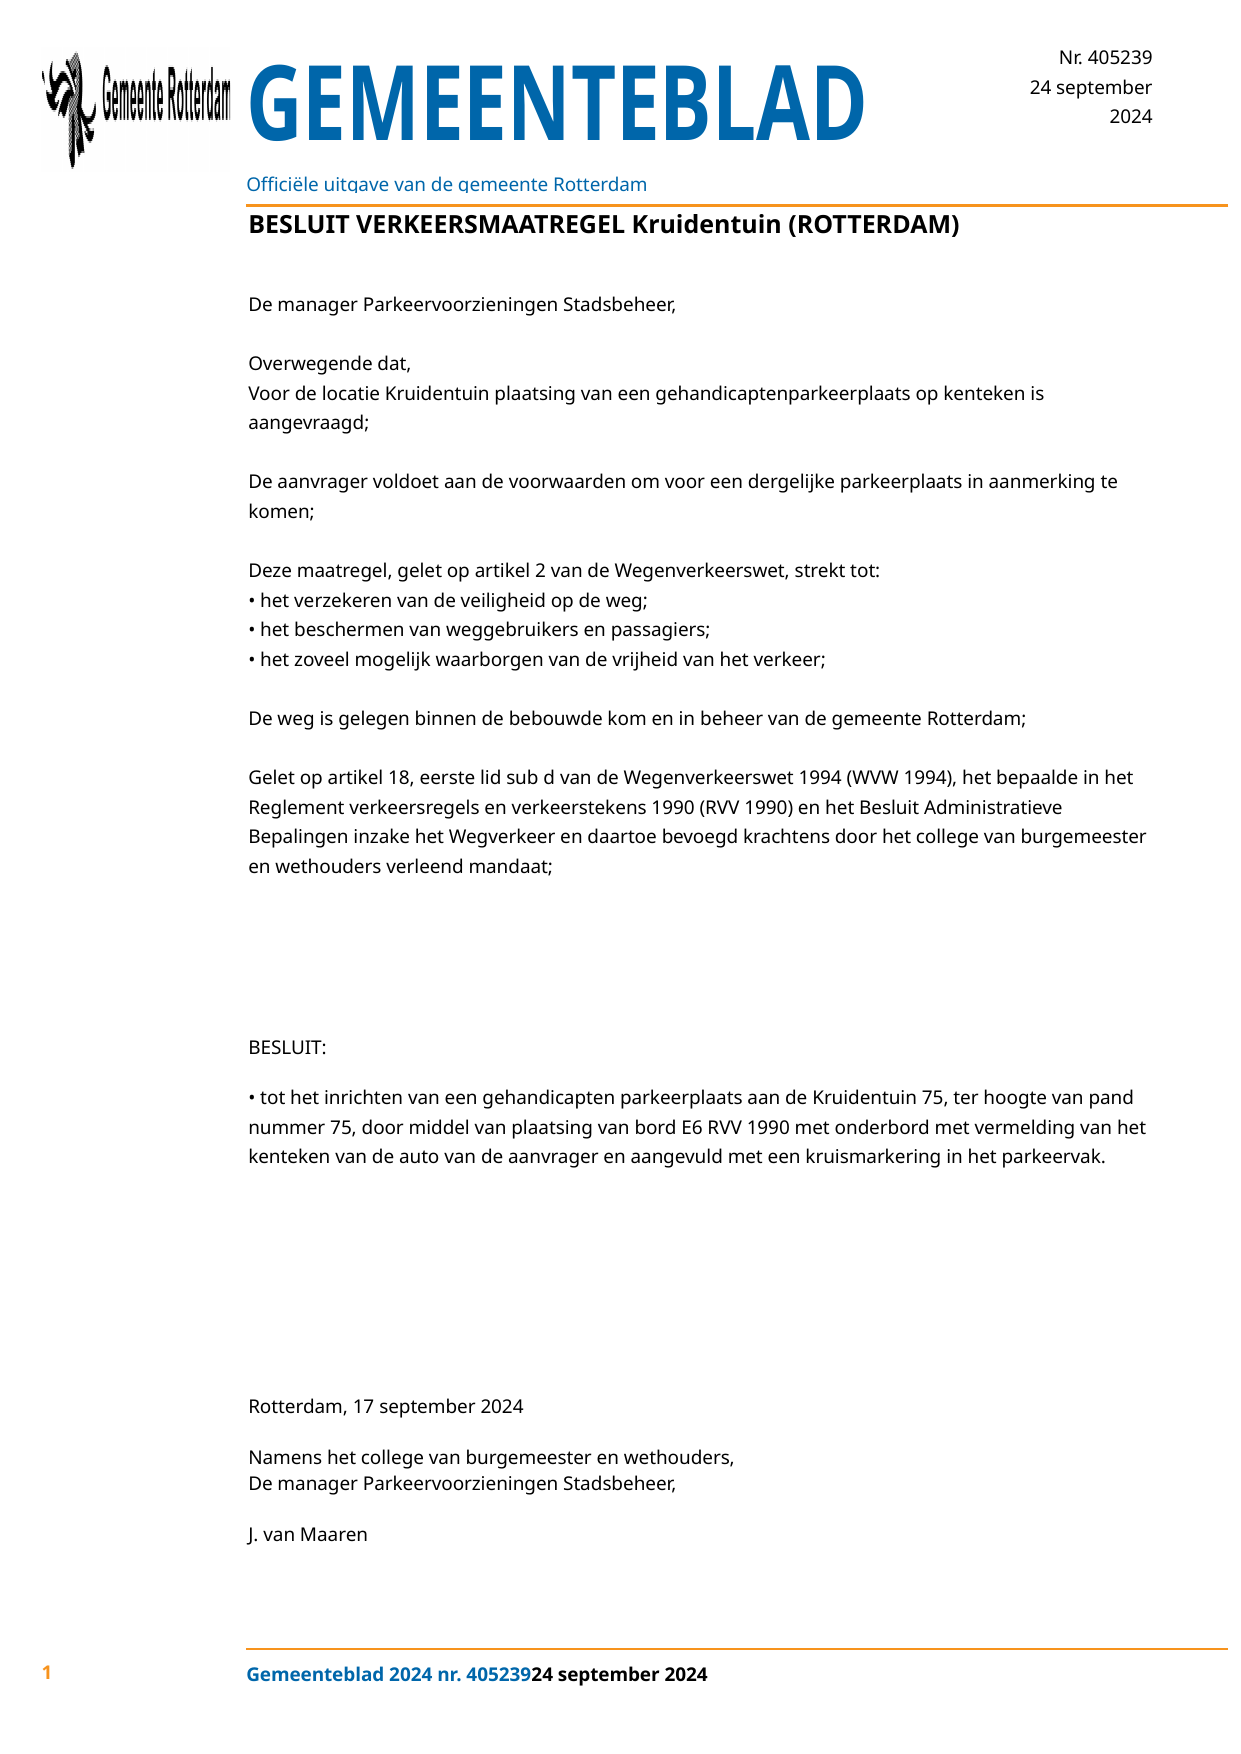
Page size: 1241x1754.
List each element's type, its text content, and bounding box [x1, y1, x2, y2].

picture [41, 47, 231, 172]
text • tot het inrichten van een gehandicapten parkeerplaats aan de Kruidentuin 75, ter hoogte van pand nummer 75, door middel van plaatsing van bord E6 RVV 1990 met onderbord met vermelding van het kenteken van de auto van de aanvrager en aangevuld met een kruismarkering in het parkeervak. [248, 1084, 1152, 1169]
text • het zoveel mogelijk waarborgen van de vrijheid van het verkeer; [248, 646, 1152, 672]
text Rotterdam, 17 september 2024 [248, 1393, 1152, 1419]
text De manager Parkeervoorzieningen Stadsbeheer, [248, 291, 1152, 317]
text BESLUIT VERKEERSMAATREGEL Kruidentuin (ROTTERDAM) [248, 207, 1152, 241]
text Gelet op artikel 18, eerste lid sub d van de Wegenverkeerswet 1994 (WVW 1994), het bepaalde in het Reglement verkeersregels en verkeerstekens 1990 (RVV 1990) en het Besluit Administratieve Bepalingen inzake het Wegverkeer en daartoe bevoegd krachtens door het college van burgemeester en wethouders verleend mandaat; [248, 764, 1152, 879]
text • het beschermen van weggebruikers en passagiers; [248, 616, 1152, 642]
text • het verzekeren van de veiligheid op de weg; [248, 587, 1152, 613]
text De aanvrager voldoet aan de voorwaarden om voor een dergelijke parkeerplaats in aanmerking te komen; [248, 468, 1152, 524]
text Voor de locatie Kruidentuin plaatsing van een gehandicaptenparkeerplaats op kenteken is aangevraagd; [248, 380, 1152, 435]
text Namens het college van burgemeester en wethouders, [248, 1444, 1152, 1470]
text De manager Parkeervoorzieningen Stadsbeheer, [248, 1470, 1152, 1496]
text Deze maatregel, gelet op artikel 2 van de Wegenverkeerswet, strekt tot: [248, 557, 1152, 583]
text BESLUIT: [248, 1034, 1152, 1060]
text De weg is gelegen binnen de bebouwde kom en in beheer van de gemeente Rotterdam; [248, 705, 1152, 731]
text Overwegende dat, [248, 350, 1152, 376]
text J. van Maaren [248, 1522, 1152, 1547]
